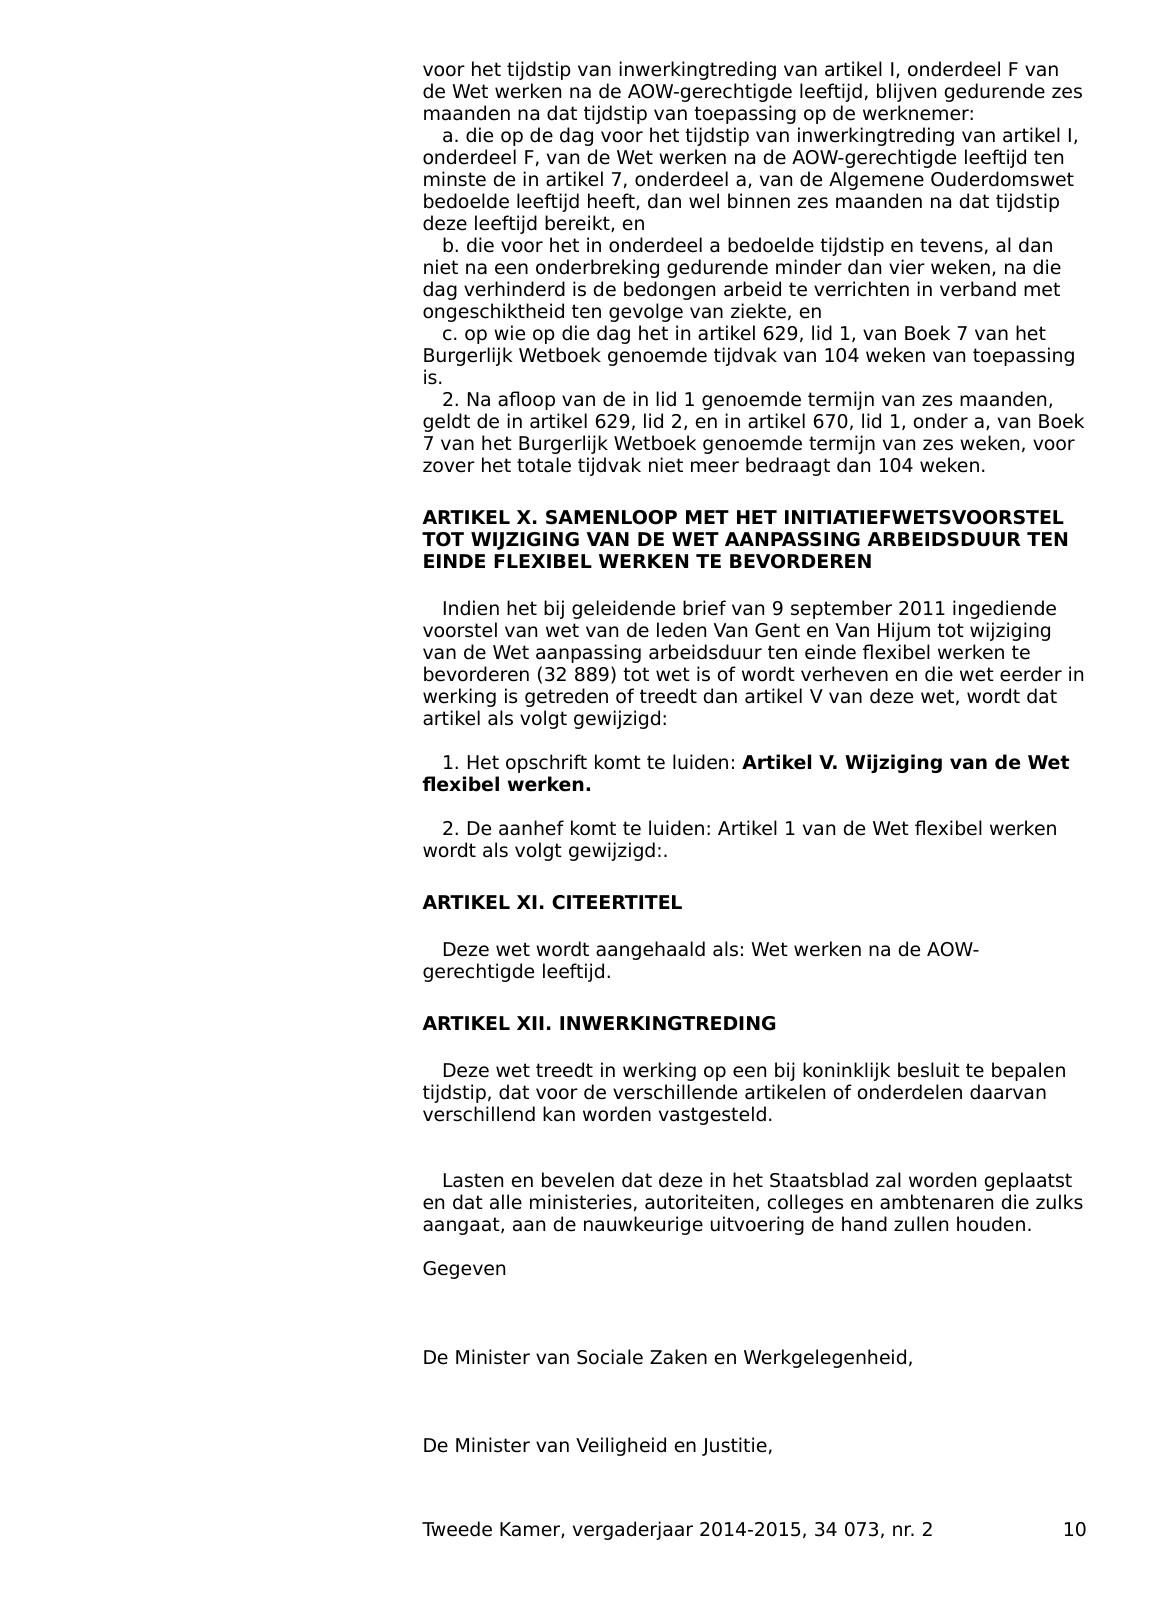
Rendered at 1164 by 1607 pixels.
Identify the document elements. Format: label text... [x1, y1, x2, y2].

text De Minister van Sociale Zaken en Werkgelegenheid, [422, 1347, 1087, 1369]
text Indien het bij geleidende brief van 9 september 2011 ingediende voorstel van wet van de leden Van Gent en Van Hijum tot wijziging van de Wet aanpassing arbeidsduur ten einde flexibel werken te bevorderen (32 889) tot wet is of wordt verheven en die wet eerder in werking is getreden of treedt dan artikel V van deze wet, wordt dat artikel als volgt gewijzigd: [422, 598, 1087, 729]
text Lasten en bevelen dat deze in het Staatsblad zal worden geplaatst en dat alle ministeries, autoriteiten, colleges en ambtenaren die zulks aangaat, aan de nauwkeurige uitvoering de hand zullen houden. [422, 1170, 1087, 1236]
text Gegeven [422, 1258, 1087, 1280]
text Deze wet wordt aangehaald als: Wet werken na de AOW-gerechtigde leeftijd. [422, 939, 1087, 983]
text 2. Na afloop van de in lid 1 genoemde termijn van zes maanden, geldt de in artikel 629, lid 2, en in artikel 670, lid 1, onder a, van Boek 7 van het Burgerlijk Wetboek genoemde termijn van zes weken, voor zover het totale tijdvak niet meer bedraagt dan 104 weken. [422, 389, 1087, 477]
text a. die op de dag voor het tijdstip van inwerkingtreding van artikel I, onderdeel F, van de Wet werken na de AOW-gerechtigde leeftijd ten minste de in artikel 7, onderdeel a, van de Algemene Ouderdomswet bedoelde leeftijd heeft, dan wel binnen zes maanden na dat tijdstip deze leeftijd bereikt, en [422, 125, 1087, 235]
text 1. Het opschrift komt te luiden: Artikel V. Wijziging van de Wet flexibel werken. [422, 752, 1087, 796]
subtitle ARTIKEL XI. CITEERTITEL [422, 892, 1087, 914]
text De Minister van Veiligheid en Justitie, [422, 1435, 1087, 1457]
text Deze wet treedt in werking op een bij koninklijk besluit te bepalen tijdstip, dat voor de verschillende artikelen of onderdelen daarvan verschillend kan worden vastgesteld. [422, 1060, 1087, 1126]
subtitle ARTIKEL XII. INWERKINGTREDING [422, 1013, 1087, 1035]
text b. die voor het in onderdeel a bedoelde tijdstip en tevens, al dan niet na een onderbreking gedurende minder dan vier weken, na die dag verhinderd is de bedongen arbeid te verrichten in verband met ongeschiktheid ten gevolge van ziekte, en [422, 235, 1087, 323]
subtitle ARTIKEL X. SAMENLOOP MET HET INITIATIEFWETSVOORSTEL TOT WIJZIGING VAN DE WET AANPASSING ARBEIDSDUUR TEN EINDE FLEXIBEL WERKEN TE BEVORDEREN [422, 507, 1087, 573]
text voor het tijdstip van inwerkingtreding van artikel I, onderdeel F van de Wet werken na de AOW-gerechtigde leeftijd, blijven gedurende zes maanden na dat tijdstip van toepassing op de werknemer: [422, 59, 1087, 125]
text c. op wie op die dag het in artikel 629, lid 1, van Boek 7 van het Burgerlijk Wetboek genoemde tijdvak van 104 weken van toepassing is. [422, 323, 1087, 389]
text 2. De aanhef komt te luiden: Artikel 1 van de Wet flexibel werken wordt als volgt gewijzigd:. [422, 818, 1087, 862]
